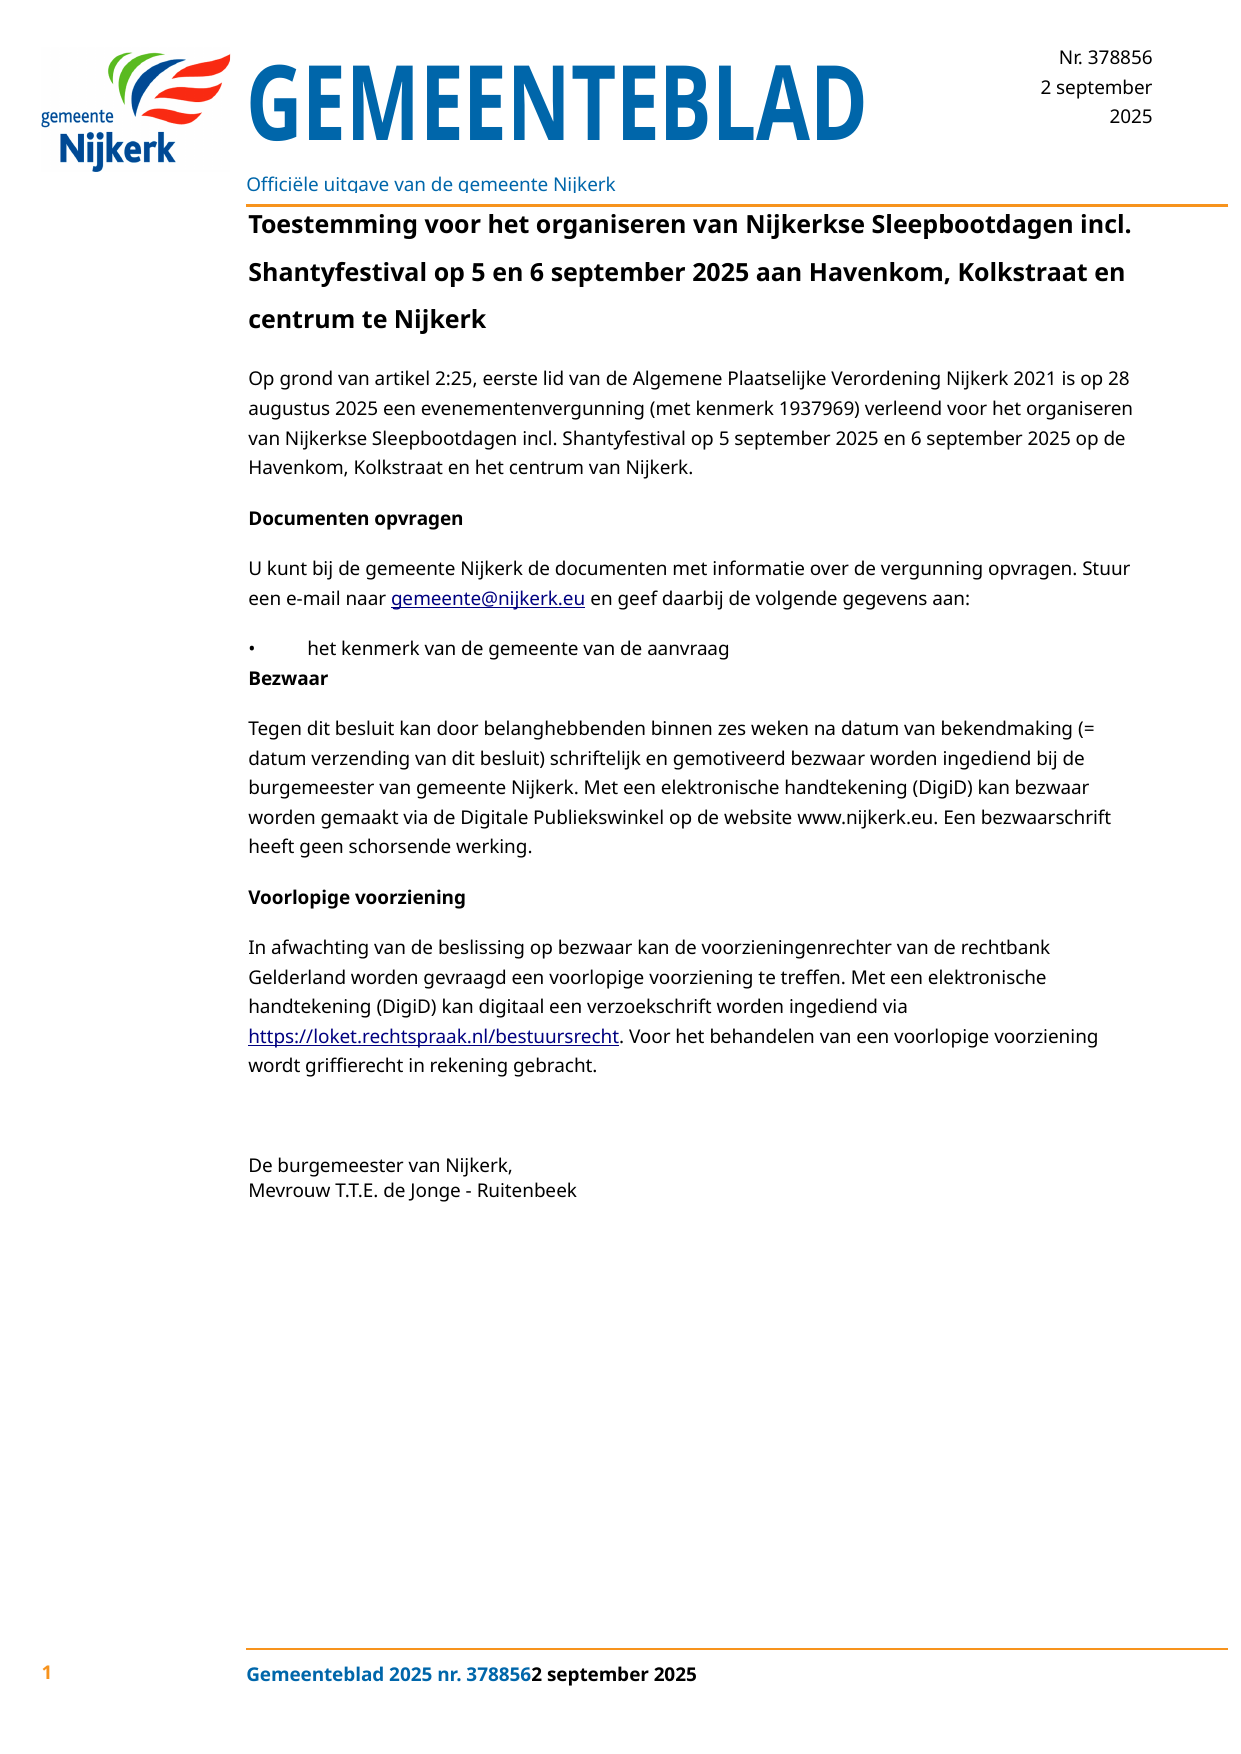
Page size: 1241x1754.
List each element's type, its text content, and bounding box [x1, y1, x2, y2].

text Toestemming voor het organiseren van Nijkerkse Sleepbootdagen incl. Shantyfestival op 5 en 6 september 2025 aan Havenkom, Kolkstraat en centrum te Nijkerk [248, 207, 1152, 336]
text Bezwaar [248, 665, 1152, 690]
picture [41, 47, 231, 172]
text Documenten opvragen [248, 505, 1152, 530]
text Tegen dit besluit kan door belanghebbenden binnen zes weken na datum van bekendmaking (= datum verzending van dit besluit) schriftelijk en gemotiveerd bezwaar worden ingediend bij de burgemeester van gemeente Nijkerk. Met een elektronische handtekening (DigiD) kan bezwaar worden gemaakt via de Digitale Publiekswinkel op de website www.nijkerk.eu. Een bezwaarschrift heeft geen schorsende werking. [248, 715, 1152, 859]
text Voorlopige voorziening [248, 884, 1152, 909]
text Mevrouw T.T.E. de Jonge - Ruitenbeek [248, 1178, 1152, 1203]
text De burgemeester van Nijkerk, [248, 1152, 1152, 1178]
text In afwachting van de beslissing op bezwaar kan de voorzieningenrechter van de rechtbank Gelderland worden gevraagd een voorlopige voorziening te treffen. Met een elektronische handtekening (DigiD) kan digitaal een verzoekschrift worden ingediend via https://loket.rechtspraak.nl/bestuursrecht. Voor het behandelen van een voorlopige voorziening wordt griffierecht in rekening gebracht. [248, 934, 1152, 1078]
text Op grond van artikel 2:25, eerste lid van de Algemene Plaatselijke Verordening Nijkerk 2021 is op 28 augustus 2025 een evenementenvergunning (met kenmerk 1937969) verleend voor het organiseren van Nijkerkse Sleepbootdagen incl. Shantyfestival op 5 september 2025 en 6 september 2025 op de Havenkom, Kolkstraat en het centrum van Nijkerk. [248, 366, 1152, 480]
list het kenmerk van de gemeente van de aanvraag [248, 635, 1152, 661]
text U kunt bij de gemeente Nijkerk de documenten met informatie over de vergunning opvragen. Stuur een e-mail naar gemeente@nijkerk.eu en geef daarbij de volgende gegevens aan: [248, 555, 1152, 610]
